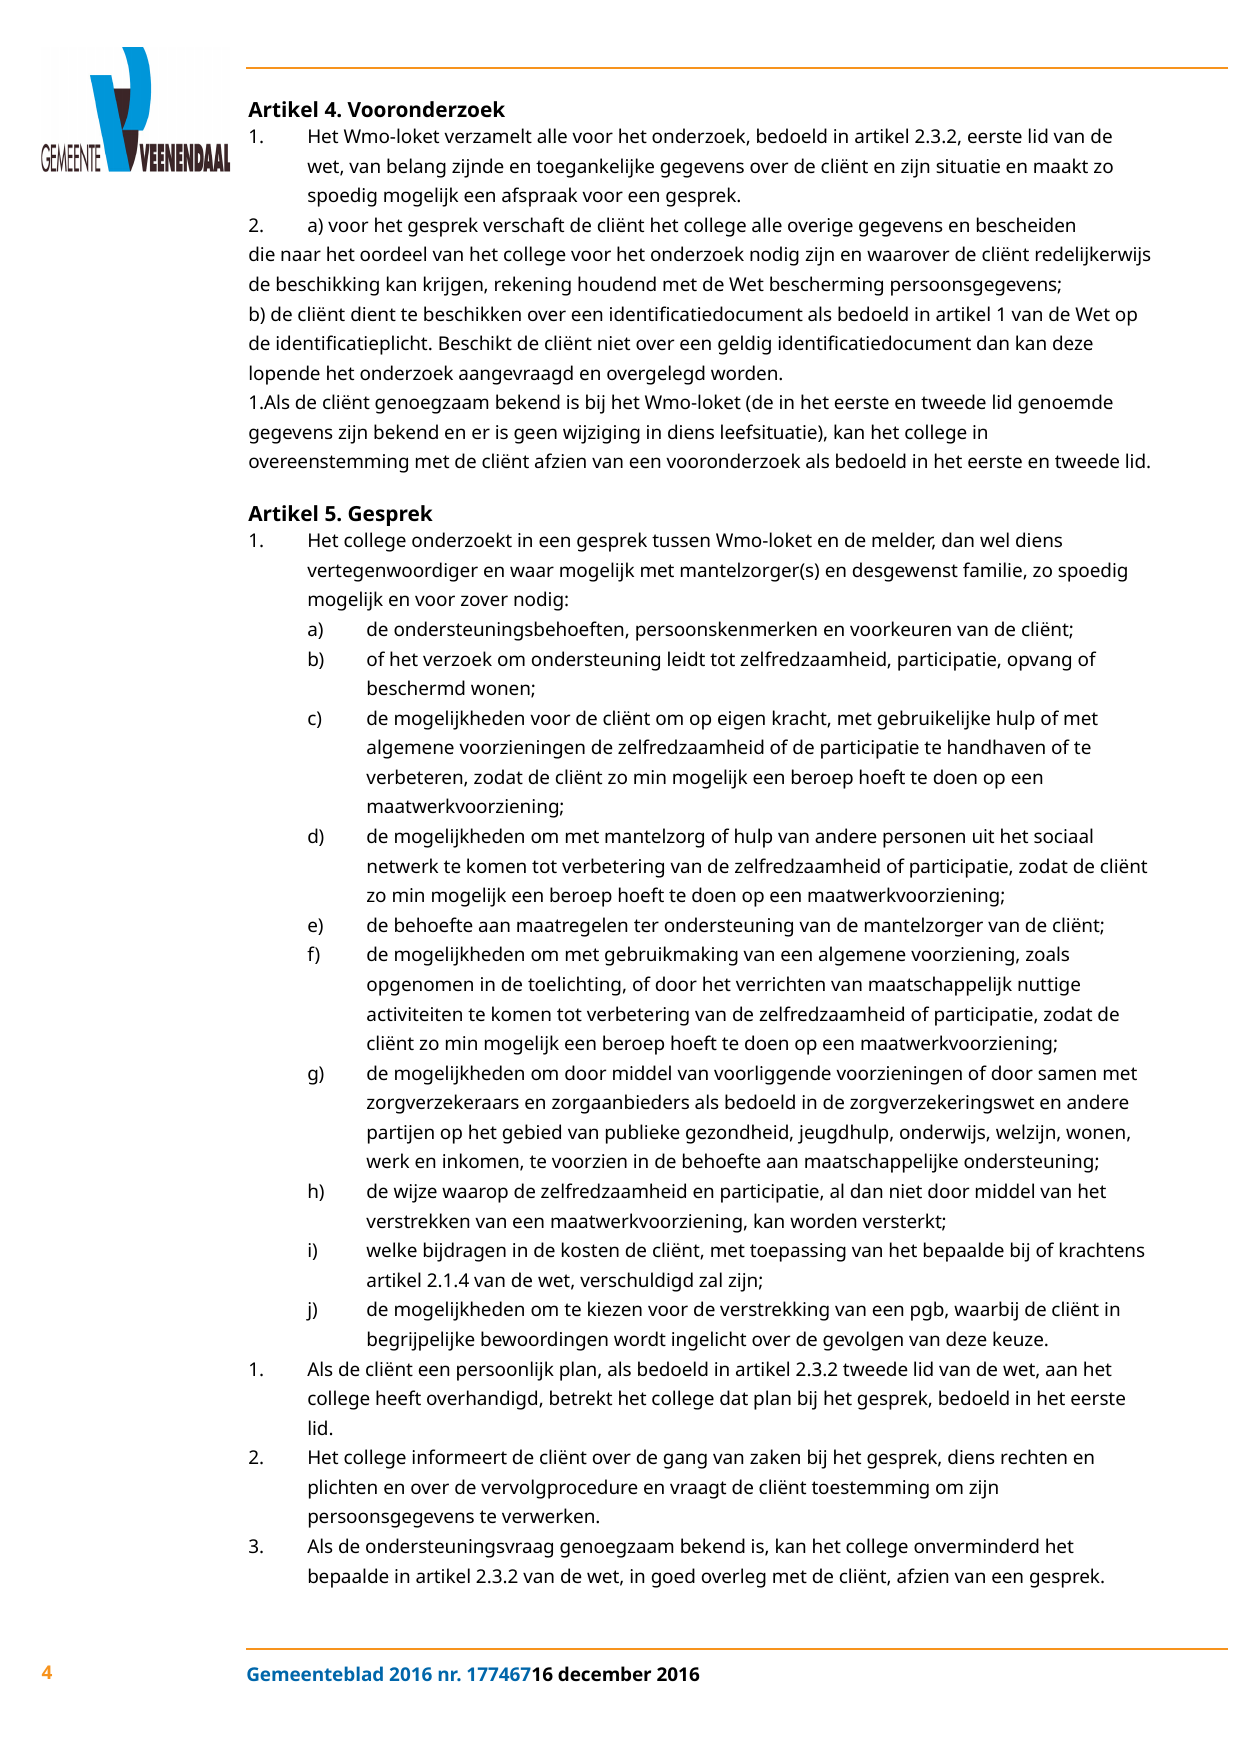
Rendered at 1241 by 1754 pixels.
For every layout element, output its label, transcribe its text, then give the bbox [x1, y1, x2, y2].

list de mogelijkheden om met gebruikmaking van een algemene voorziening, zoals opgenomen in de toelichting, of door het verrichten van maatschappelijk nuttige activiteiten te komen tot verbetering van de zelfredzaamheid of participatie, zodat de cliënt zo min mogelijk een beroep hoeft te doen op een maatwerkvoorziening; [307, 942, 1152, 1056]
list Als de ondersteuningsvraag genoegzaam bekend is, kan het college onverminderd het bepaalde in artikel 2.3.2 van de wet, in goed overleg met de cliënt, afzien van een gesprek. [248, 1533, 1152, 1589]
list de mogelijkheden voor de cliënt om op eigen kracht, met gebruikelijke hulp of met algemene voorzieningen de zelfredzaamheid of de participatie te handhaven of te verbeteren, zodat de cliënt zo min mogelijk een beroep hoeft te doen op een maatwerkvoorziening; [307, 705, 1152, 819]
text die naar het oordeel van het college voor het onderzoek nodig zijn en waarover de cliënt redelijkerwijs de beschikking kan krijgen, rekening houdend met de Wet bescherming persoonsgegevens; [248, 242, 1152, 297]
list welke bijdragen in de kosten de cliënt, met toepassing van het bepaalde bij of krachtens artikel 2.1.4 van de wet, verschuldigd zal zijn; [307, 1237, 1152, 1293]
text Artikel 5. Gesprek [248, 499, 1152, 527]
list Het college onderzoekt in een gesprek tussen Wmo-loket en de melder, dan wel diens vertegenwoordiger en waar mogelijk met mantelzorger(s) en desgewenst familie, zo spoedig mogelijk en voor zover nodig: [248, 527, 1152, 612]
picture [41, 47, 130, 172]
list de mogelijkheden om met mantelzorg of hulp van andere personen uit het sociaal netwerk te komen tot verbetering van de zelfredzaamheid of participatie, zodat de cliënt zo min mogelijk een beroep hoeft te doen op een maatwerkvoorziening; [307, 823, 1152, 908]
picture [123, 47, 231, 172]
list a) voor het gesprek verschaft de cliënt het college alle overige gegevens en bescheiden [248, 212, 1152, 238]
text Artikel 4. Vooronderzoek [248, 95, 1152, 123]
list de mogelijkheden om te kiezen voor de verstrekking van een pgb, waarbij de cliënt in begrijpelijke bewoordingen wordt ingelicht over de gevolgen van deze keuze. [307, 1297, 1152, 1352]
list de wijze waarop de zelfredzaamheid en participatie, al dan niet door middel van het verstrekken van een maatwerkvoorziening, kan worden versterkt; [307, 1178, 1152, 1234]
list Het Wmo-loket verzamelt alle voor het onderzoek, bedoeld in artikel 2.3.2, eerste lid van de wet, van belang zijnde en toegankelijke gegevens over de cliënt en zijn situatie en maakt zo spoedig mogelijk een afspraak voor een gesprek. [248, 123, 1152, 208]
list de mogelijkheden om door middel van voorliggende voorzieningen of door samen met zorgverzekeraars en zorgaanbieders als bedoeld in de zorgverzekeringswet en andere partijen op het gebied van publieke gezondheid, jeugdhulp, onderwijs, welzijn, wonen, werk en inkomen, te voorzien in de behoefte aan maatschappelijke ondersteuning; [307, 1060, 1152, 1174]
list de ondersteuningsbehoeften, persoonskenmerken en voorkeuren van de cliënt; [307, 616, 1152, 642]
list of het verzoek om ondersteuning leidt tot zelfredzaamheid, participatie, opvang of beschermd wonen; [307, 646, 1152, 701]
list Het college informeert de cliënt over de gang van zaken bij het gesprek, diens rechten en plichten en over de vervolgprocedure en vraagt de cliënt toestemming om zijn persoonsgegevens te verwerken. [248, 1444, 1152, 1529]
list de behoefte aan maatregelen ter ondersteuning van de mantelzorger van de cliënt; [307, 912, 1152, 938]
list Als de cliënt een persoonlijk plan, als bedoeld in artikel 2.3.2 tweede lid van de wet, aan het college heeft overhandigd, betrekt het college dat plan bij het gesprek, bedoeld in het eerste lid. [248, 1356, 1152, 1441]
text 1.Als de cliënt genoegzaam bekend is bij het Wmo-loket (de in het eerste en tweede lid genoemde gegevens zijn bekend en er is geen wijziging in diens leefsituatie), kan het college in overeenstemming met de cliënt afzien van een vooronderzoek als bedoeld in het eerste en tweede lid. [248, 389, 1152, 474]
text b) de cliënt dient te beschikken over een identificatiedocument als bedoeld in artikel 1 van de Wet op de identificatieplicht. Beschikt de cliënt niet over een geldig identificatiedocument dan kan deze lopende het onderzoek aangevraagd en overgelegd worden. [248, 301, 1152, 386]
